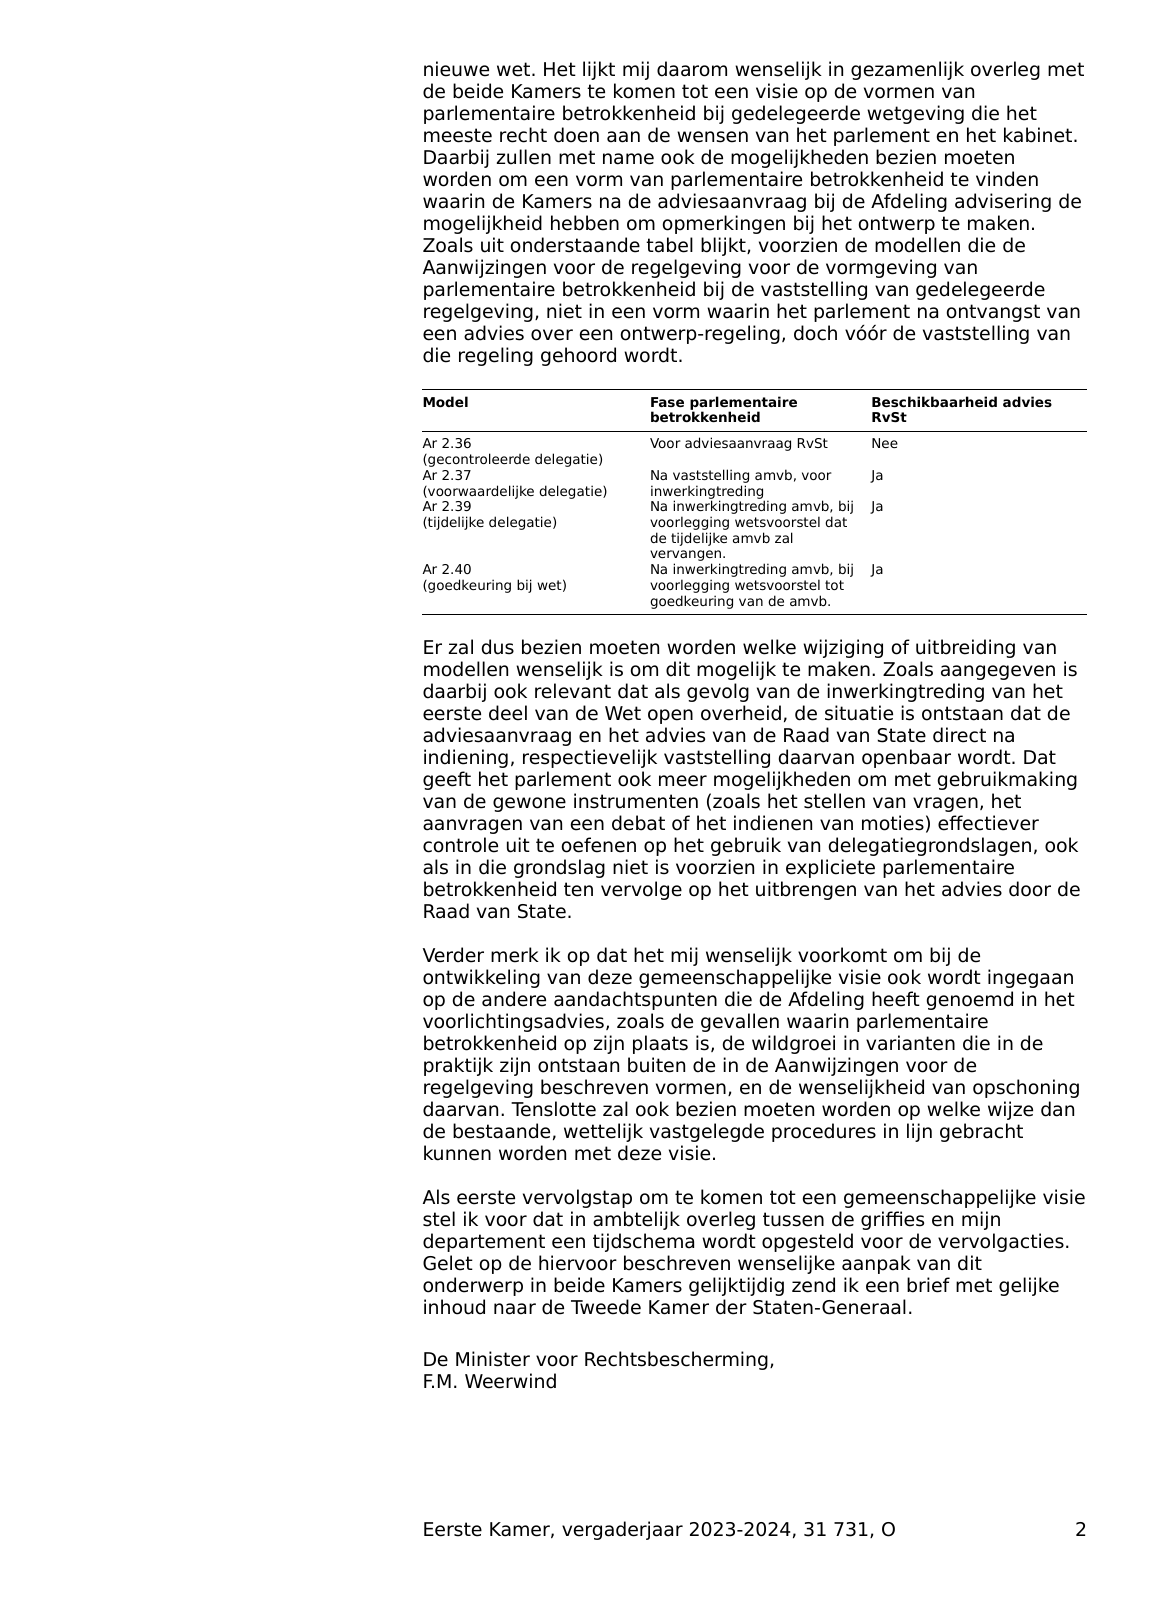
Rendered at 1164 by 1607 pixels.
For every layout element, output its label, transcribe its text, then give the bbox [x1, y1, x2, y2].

text Er zal dus bezien moeten worden welke wijziging of uitbreiding van modellen wenselijk is om dit mogelijk te maken. Zoals aangegeven is daarbij ook relevant dat als gevolg van de inwerkingtreding van het eerste deel van de Wet open overheid, de situatie is ontstaan dat de adviesaanvraag en het advies van de Raad van State direct na indiening, respectievelijk vaststelling daarvan openbaar wordt. Dat geeft het parlement ook meer mogelijkheden om met gebruikmaking van de gewone instrumenten (zoals het stellen van vragen, het aanvragen van een debat of het indienen van moties) effectiever controle uit te oefenen op het gebruik van delegatiegrondslagen, ook als in die grondslag niet is voorzien in expliciete parlementaire betrokkenheid ten vervolge op het uitbrengen van het advies door de Raad van State. [422, 637, 1087, 923]
table_cell Ar 2.36 (gecontroleerde delegatie) [422, 432, 644, 468]
text De Minister voor Rechtsbescherming, F.M. Weerwind [422, 1349, 1087, 1393]
text Verder merk ik op dat het mij wenselijk voorkomt om bij de ontwikkeling van deze gemeenschappelijke visie ook wordt ingegaan op de andere aandachtspunten die de Afdeling heeft genoemd in het voorlichtingsadvies, zoals de gevallen waarin parlementaire betrokkenheid op zijn plaats is, de wildgroei in varianten die in de praktijk zijn ontstaan buiten de in de Aanwijzingen voor de regelgeving beschreven vormen, en de wenselijkheid van opschoning daarvan. Tenslotte zal ook bezien moeten worden op welke wijze dan de bestaande, wettelijk vastgelegde procedures in lijn gebracht kunnen worden met deze visie. [422, 945, 1087, 1165]
text Als eerste vervolgstap om te komen tot een gemeenschappelijke visie stel ik voor dat in ambtelijk overleg tussen de griffies en mijn departement een tijdschema wordt opgesteld voor de vervolgacties. Gelet op de hiervoor beschreven wenselijke aanpak van dit onderwerp in beide Kamers gelijktijdig zend ik een brief met gelijke inhoud naar de Tweede Kamer der Staten-Generaal. [422, 1187, 1087, 1319]
table_cell Ja [865, 468, 1087, 499]
table_cell Ja [865, 499, 1087, 562]
table_cell Na vaststelling amvb, voor inwerkingtreding [644, 468, 865, 499]
table_cell Ja [865, 562, 1087, 614]
table_header Beschikbaarheid advies RvSt [865, 390, 1087, 431]
table_cell Na inwerkingtreding amvb, bij voorlegging wetsvoorstel dat de tijdelijke amvb zal vervangen. [644, 499, 865, 562]
text nieuwe wet. Het lijkt mij daarom wenselijk in gezamenlijk overleg met de beide Kamers te komen tot een visie op de vormen van parlementaire betrokkenheid bij gedelegeerde wetgeving die het meeste recht doen aan de wensen van het parlement en het kabinet. Daarbij zullen met name ook de mogelijkheden bezien moeten worden om een vorm van parlementaire betrokkenheid te vinden waarin de Kamers na de adviesaanvraag bij de Afdeling advisering de mogelijkheid hebben om opmerkingen bij het ontwerp te maken. Zoals uit onderstaande tabel blijkt, voorzien de modellen die de Aanwijzingen voor de regelgeving voor de vormgeving van parlementaire betrokkenheid bij de vaststelling van gedelegeerde regelgeving, niet in een vorm waarin het parlement na ontvangst van een advies over een ontwerp-regeling, doch vóór de vaststelling van die regeling gehoord wordt. [422, 59, 1087, 367]
table_header Fase parlementaire betrokkenheid [644, 390, 865, 431]
table_cell Ar 2.40 (goedkeuring bij wet) [422, 562, 644, 614]
table_cell Voor adviesaanvraag RvSt [644, 432, 865, 468]
table_header Model [422, 390, 644, 431]
table_cell Ar 2.39 (tijdelijke delegatie) [422, 499, 644, 562]
table_cell Ar 2.37 (voorwaardelijke delegatie) [422, 468, 644, 499]
table_cell Nee [865, 432, 1087, 468]
table_cell Na inwerkingtreding amvb, bij voorlegging wetsvoorstel tot goedkeuring van de amvb. [644, 562, 865, 614]
